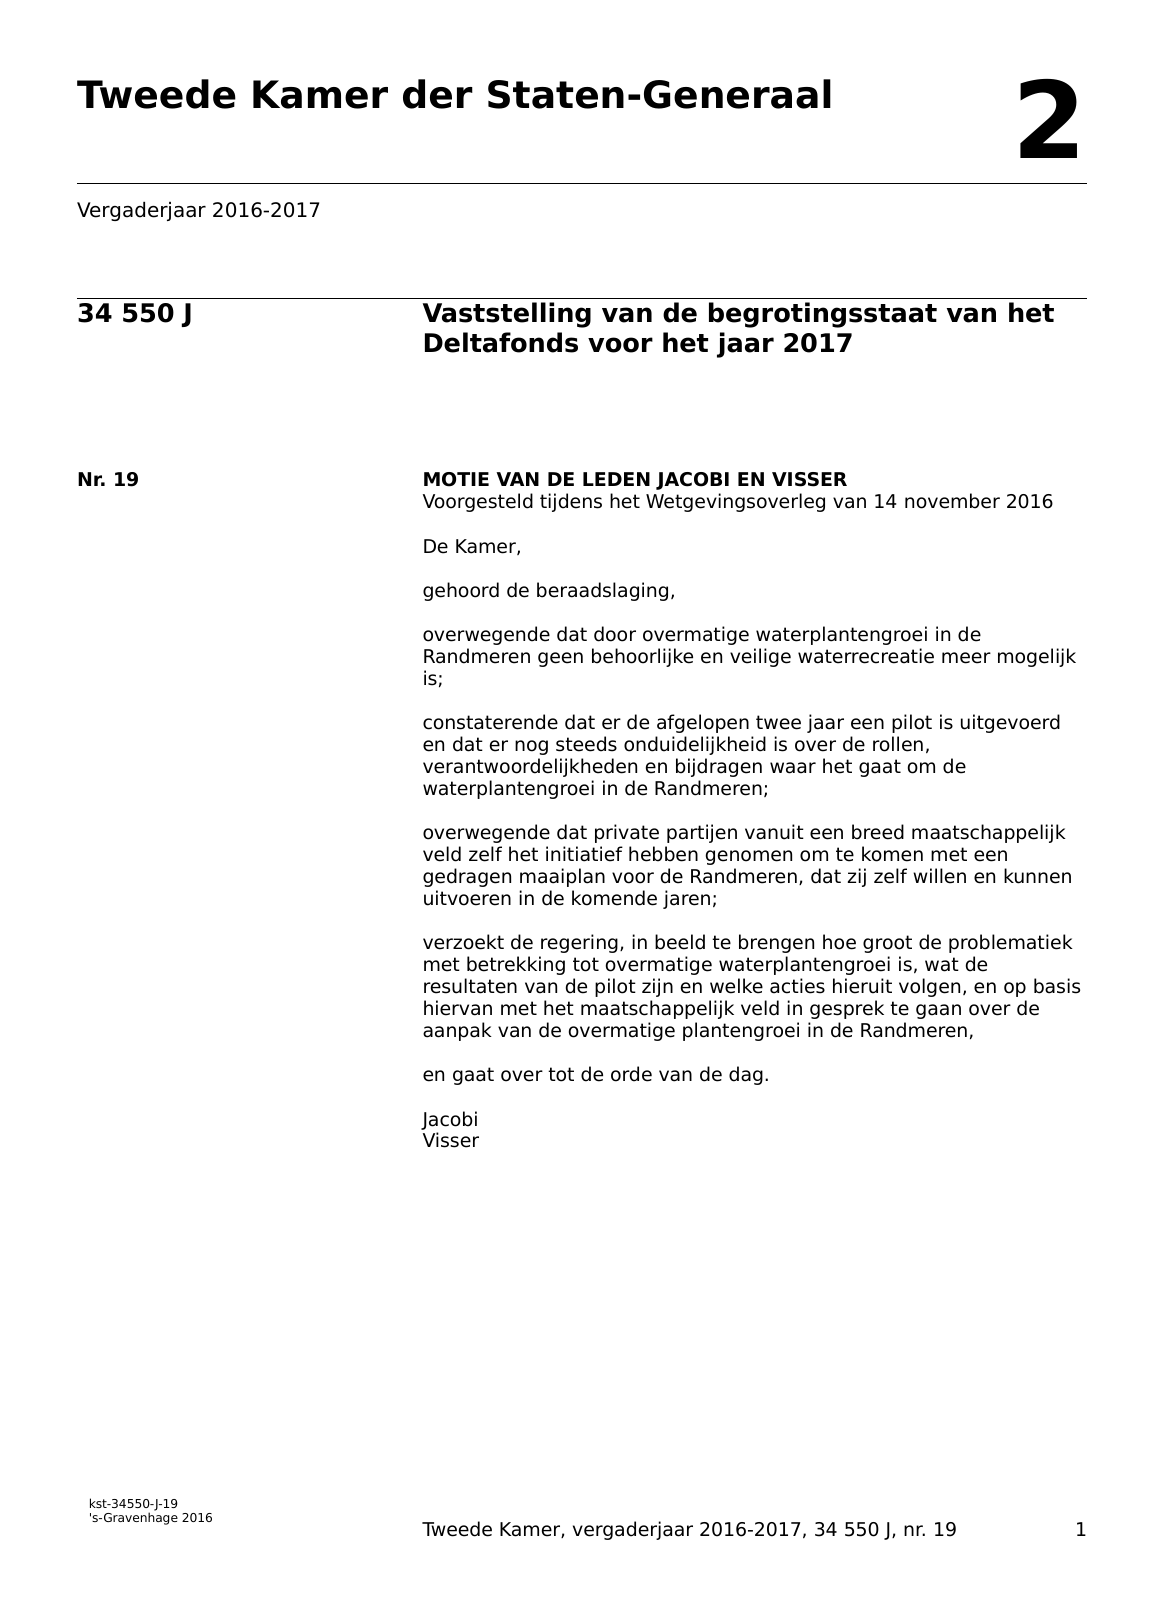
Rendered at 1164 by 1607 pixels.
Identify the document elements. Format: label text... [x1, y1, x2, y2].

text kst-34550-J-19 [88, 1497, 323, 1511]
text gehoord de beraadslaging, [422, 580, 1087, 602]
table_header 2 [886, 59, 1087, 183]
text Voorgesteld tijdens het Wetgevingsoverleg van 14 november 2016 [422, 491, 1087, 513]
text en gaat over tot de orde van de dag. [422, 1064, 1087, 1086]
table_cell Vergaderjaar 2016-2017 [77, 184, 1087, 298]
text De Kamer, [422, 536, 1087, 557]
text overwegende dat door overmatige waterplantengroei in de Randmeren geen behoorlijke en veilige waterrecreatie meer mogelijk is; [422, 624, 1087, 690]
text 's-Gravenhage 2016 [88, 1511, 323, 1525]
text Visser [422, 1130, 1087, 1152]
text Jacobi [422, 1108, 1087, 1130]
text verzoekt de regering, in beeld te brengen hoe groot de problematiek met betrekking tot overmatige waterplantengroei is, wat de resultaten van de pilot zijn en welke acties hieruit volgen, en op basis hiervan met het maatschappelijk veld in gesprek te gaan over de aanpak van de overmatige plantengroei in de Randmeren, [422, 932, 1087, 1042]
table_header Tweede Kamer der Staten-Generaal [77, 59, 886, 183]
text constaterende dat er de afgelopen twee jaar een pilot is uitgevoerd en dat er nog steeds onduidelijkheid is over de rollen, verantwoordelijkheden en bijdragen waar het gaat om de waterplantengroei in de Randmeren; [422, 712, 1087, 800]
subtitle Nr. 19 MOTIE VAN DE LEDEN JACOBI EN VISSER [77, 469, 1087, 491]
subtitle 34 550 J Vaststelling van de begrotingsstaat van het Deltafonds voor het jaar 2017 [77, 299, 1087, 358]
text overwegende dat private partijen vanuit een breed maatschappelijk veld zelf het initiatief hebben genomen om te komen met een gedragen maaiplan voor de Randmeren, dat zij zelf willen en kunnen uitvoeren in de komende jaren; [422, 822, 1087, 910]
